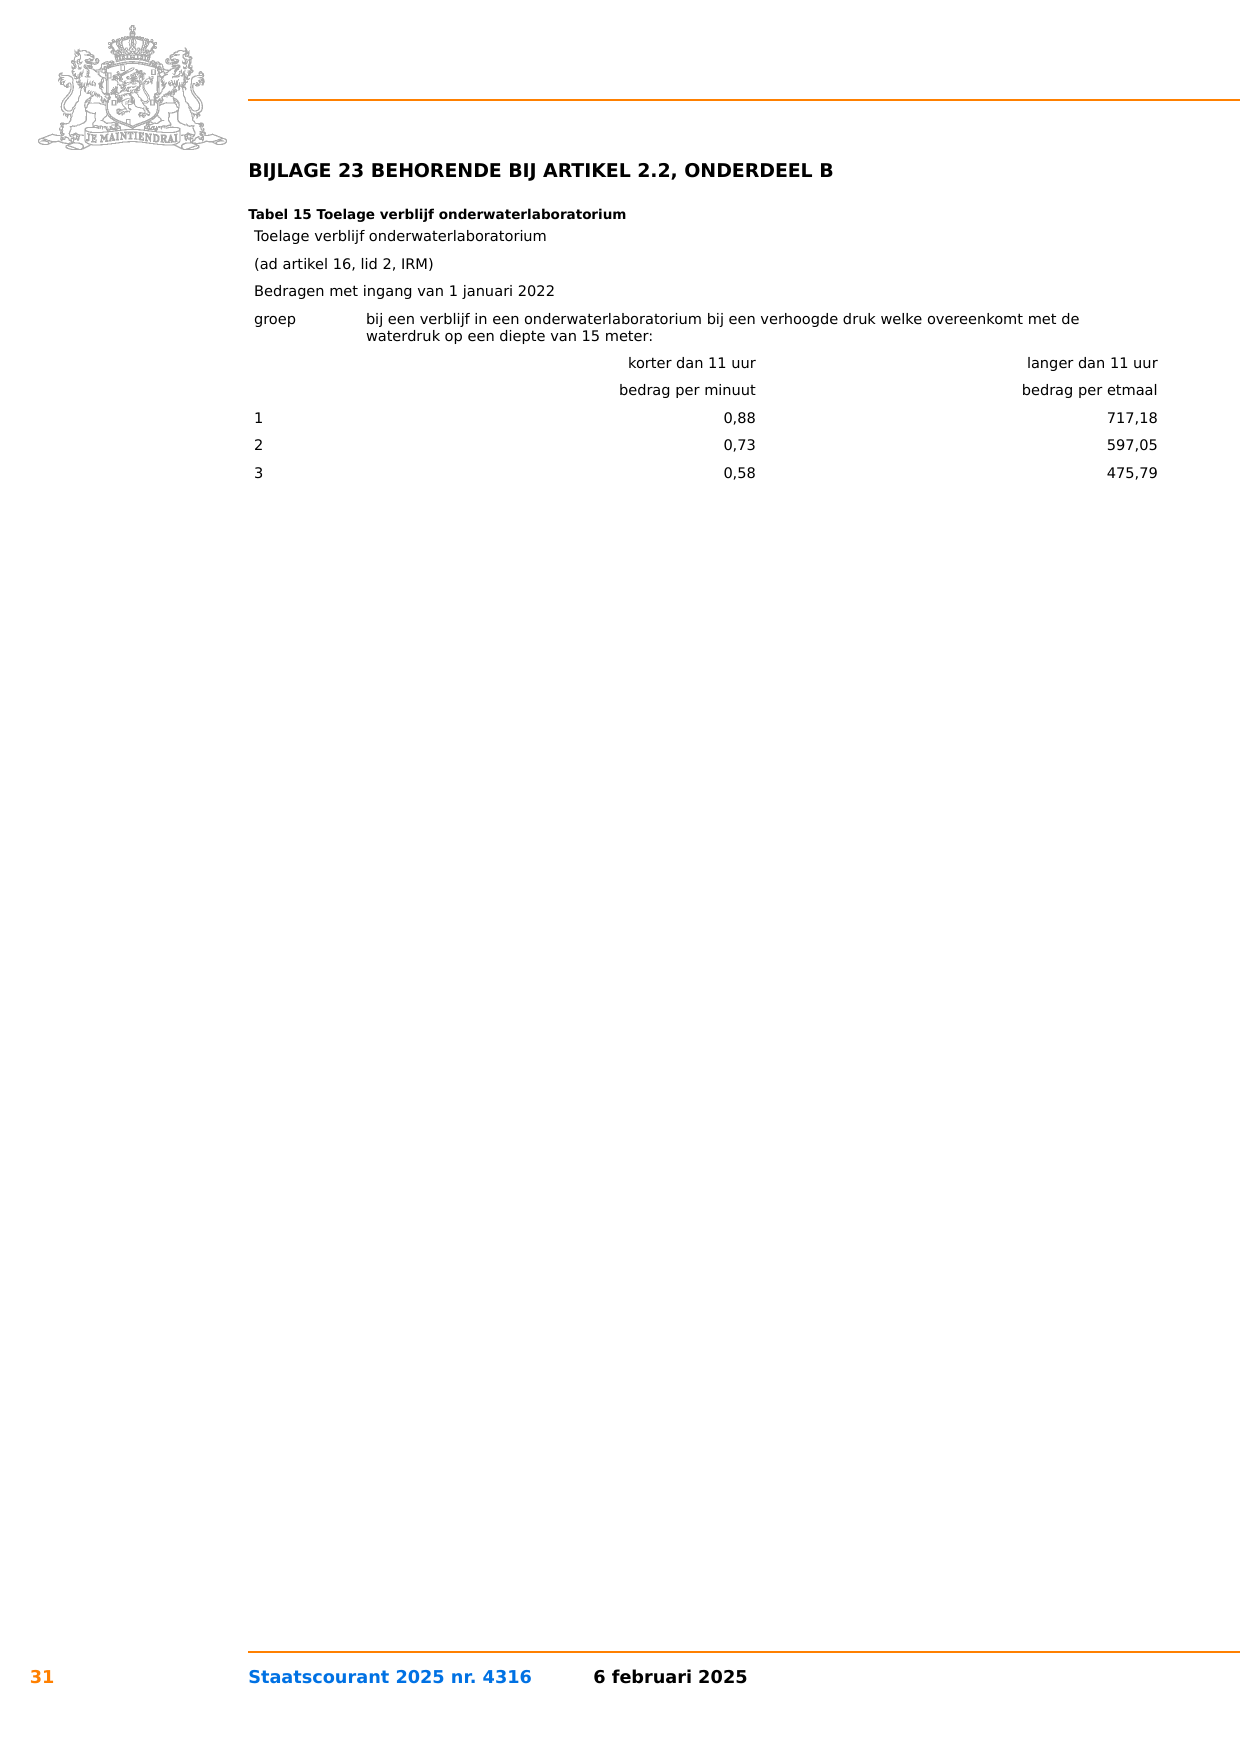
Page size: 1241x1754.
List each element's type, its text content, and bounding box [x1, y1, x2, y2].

table_cell 597,05 [762, 433, 1163, 459]
table_cell 0,58 [361, 460, 761, 486]
table_cell 1 [249, 405, 359, 431]
subtitle BIJLAGE 23 BEHORENDE BIJ ARTIKEL 2.2, ONDERDEEL B [248, 160, 1163, 182]
table_cell 475,79 [762, 460, 1163, 486]
table_cell korter dan 11 uur [361, 350, 761, 377]
table_cell bedrag per minuut [361, 378, 761, 404]
table_cell 2 [249, 433, 359, 459]
picture [38, 25, 227, 150]
table_cell (ad artikel 16, lid 2, IRM) [249, 251, 1163, 277]
table_cell 0,88 [361, 405, 761, 431]
table_cell langer dan 11 uur [762, 350, 1163, 377]
table_cell 3 [249, 460, 359, 486]
table_cell bij een verblijf in een onderwaterlaboratorium bij een verhoogde druk welke overeenkomt met de waterdruk op een diepte van 15 meter: [361, 306, 1163, 349]
table_cell bedrag per etmaal [762, 378, 1163, 404]
table_cell Toelage verblijf onderwaterlaboratorium [249, 224, 1163, 250]
table_cell Bedragen met ingang van 1 januari 2022 [249, 279, 1163, 305]
table_cell 717,18 [762, 405, 1163, 431]
table_cell 0,73 [361, 433, 761, 459]
table_cell groep [249, 306, 359, 404]
table_header Tabel 15 Toelage verblijf onderwaterlaboratorium [248, 207, 1163, 223]
